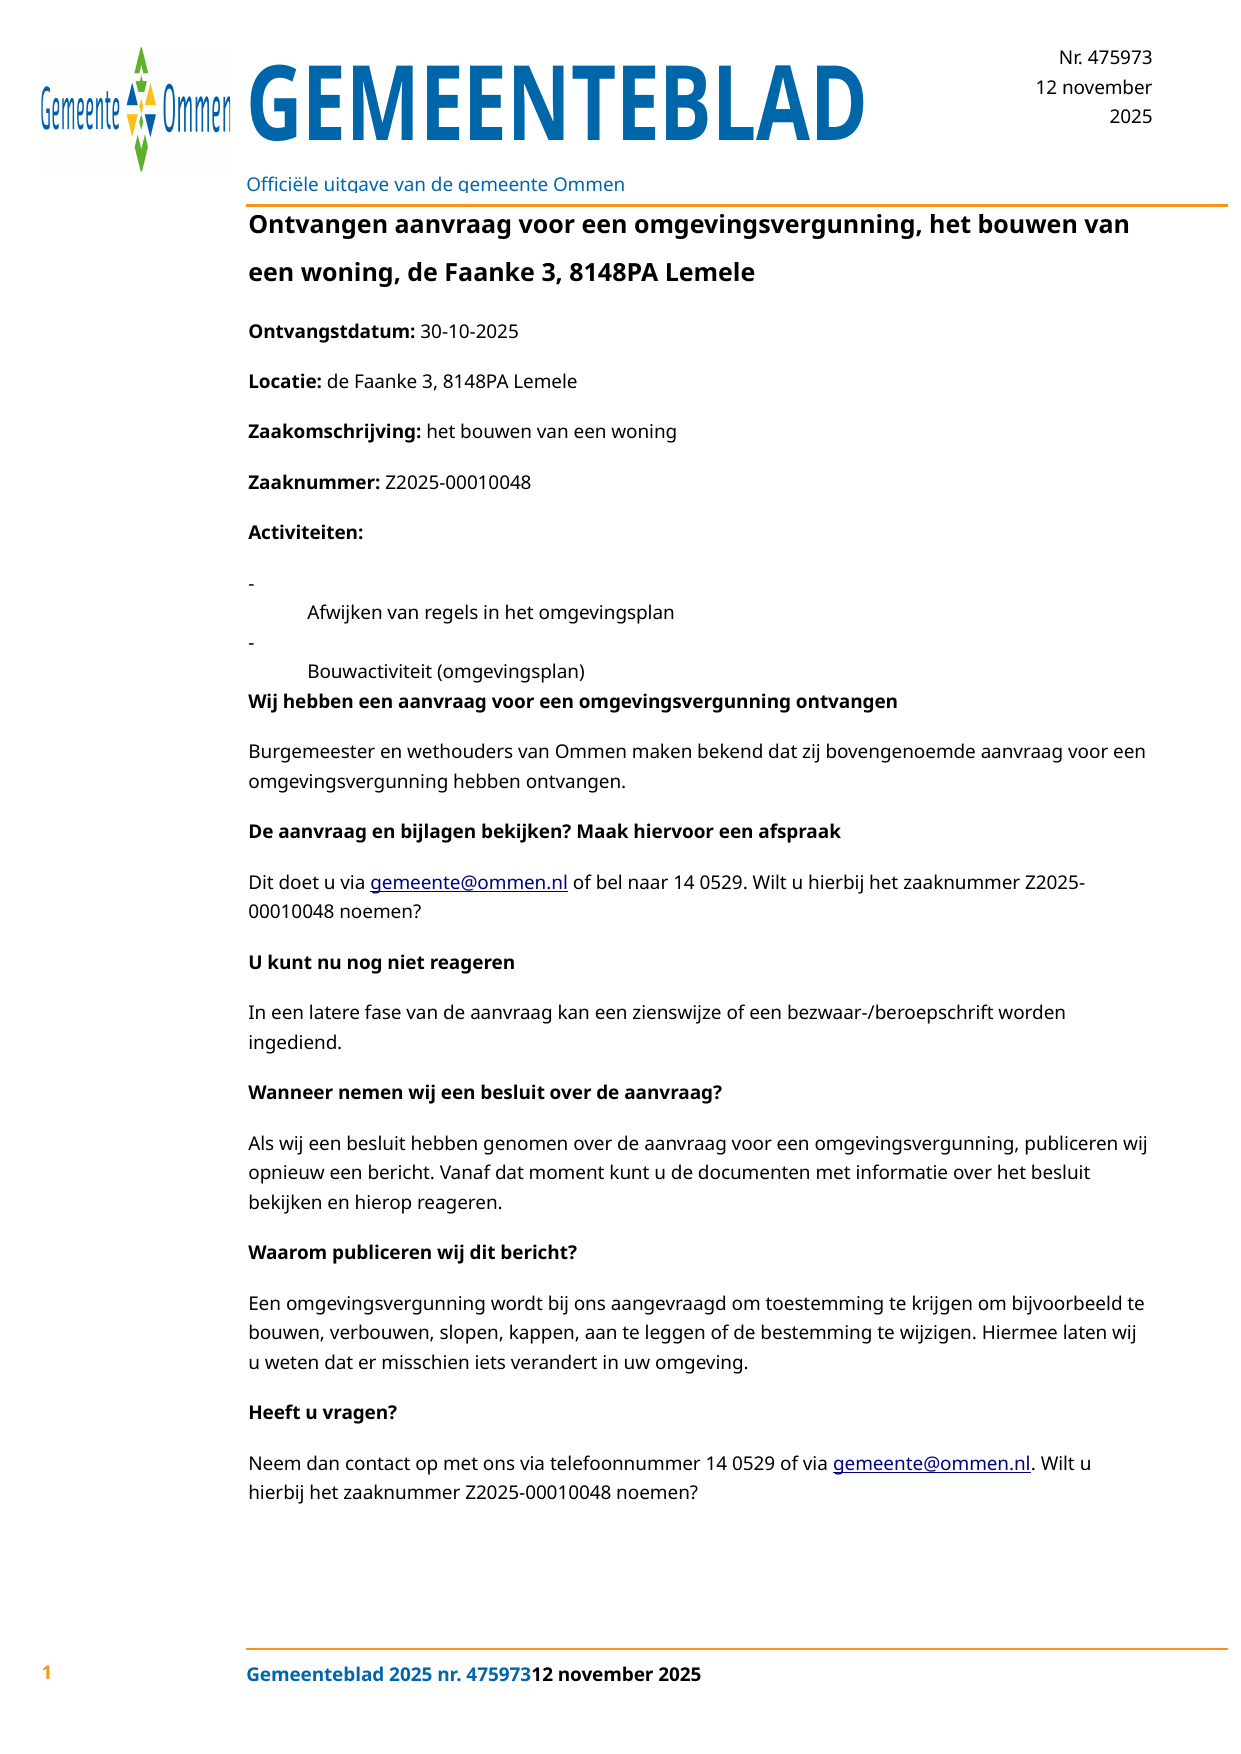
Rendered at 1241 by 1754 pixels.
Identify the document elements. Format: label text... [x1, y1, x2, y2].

text Ontvangstdatum: 30-10-2025 [248, 318, 1152, 344]
text Als wij een besluit hebben genomen over de aanvraag voor een omgevingsvergunning, publiceren wij opnieuw een bericht. Vanaf dat moment kunt u de documenten met informatie over het besluit bekijken en hierop reageren. [248, 1130, 1152, 1215]
list Bouwactiviteit (omgevingsplan) [248, 659, 1152, 684]
text Burgemeester en wethouders van Ommen maken bekend dat zij bovengenoemde aanvraag voor een omgevingsvergunning hebben ontvangen. [248, 739, 1152, 794]
text Een omgevingsvergunning wordt bij ons aangevraagd om toestemming te krijgen om bijvoorbeeld te bouwen, verbouwen, slopen, kappen, aan te leggen of de bestemming te wijzigen. Hiermee laten wij u weten dat er misschien iets verandert in uw omgeving. [248, 1290, 1152, 1375]
text Ontvangen aanvraag voor een omgevingsvergunning, het bouwen van een woning, de Faanke 3, 8148PA Lemele [248, 207, 1152, 288]
text Dit doet u via gemeente@ommen.nl of bel naar 14 0529. Wilt u hierbij het zaaknummer Z2025-00010048 noemen? [248, 869, 1152, 924]
picture [41, 47, 231, 172]
text Zaaknummer: Z2025-00010048 [248, 469, 1152, 495]
list Afwijken van regels in het omgevingsplan [248, 599, 1152, 625]
text Wij hebben een aanvraag voor een omgevingsvergunning ontvangen [248, 688, 1152, 714]
text Waarom publiceren wij dit bericht? [248, 1239, 1152, 1265]
text Neem dan contact op met ons via telefoonnummer 14 0529 of via gemeente@ommen.nl. Wilt u hierbij het zaaknummer Z2025-00010048 noemen? [248, 1450, 1152, 1505]
text U kunt nu nog niet reageren [248, 949, 1152, 975]
text Wanneer nemen wij een besluit over de aanvraag? [248, 1079, 1152, 1105]
text Zaakomschrijving: het bouwen van een woning [248, 419, 1152, 444]
text Activiteiten: [248, 519, 1152, 545]
text Locatie: de Faanke 3, 8148PA Lemele [248, 368, 1152, 394]
text De aanvraag en bijlagen bekijken? Maak hiervoor een afspraak [248, 819, 1152, 844]
text In een latere fase van de aanvraag kan een zienswijze of een bezwaar-/beroepschrift worden ingediend. [248, 999, 1152, 1055]
text Heeft u vragen? [248, 1399, 1152, 1425]
